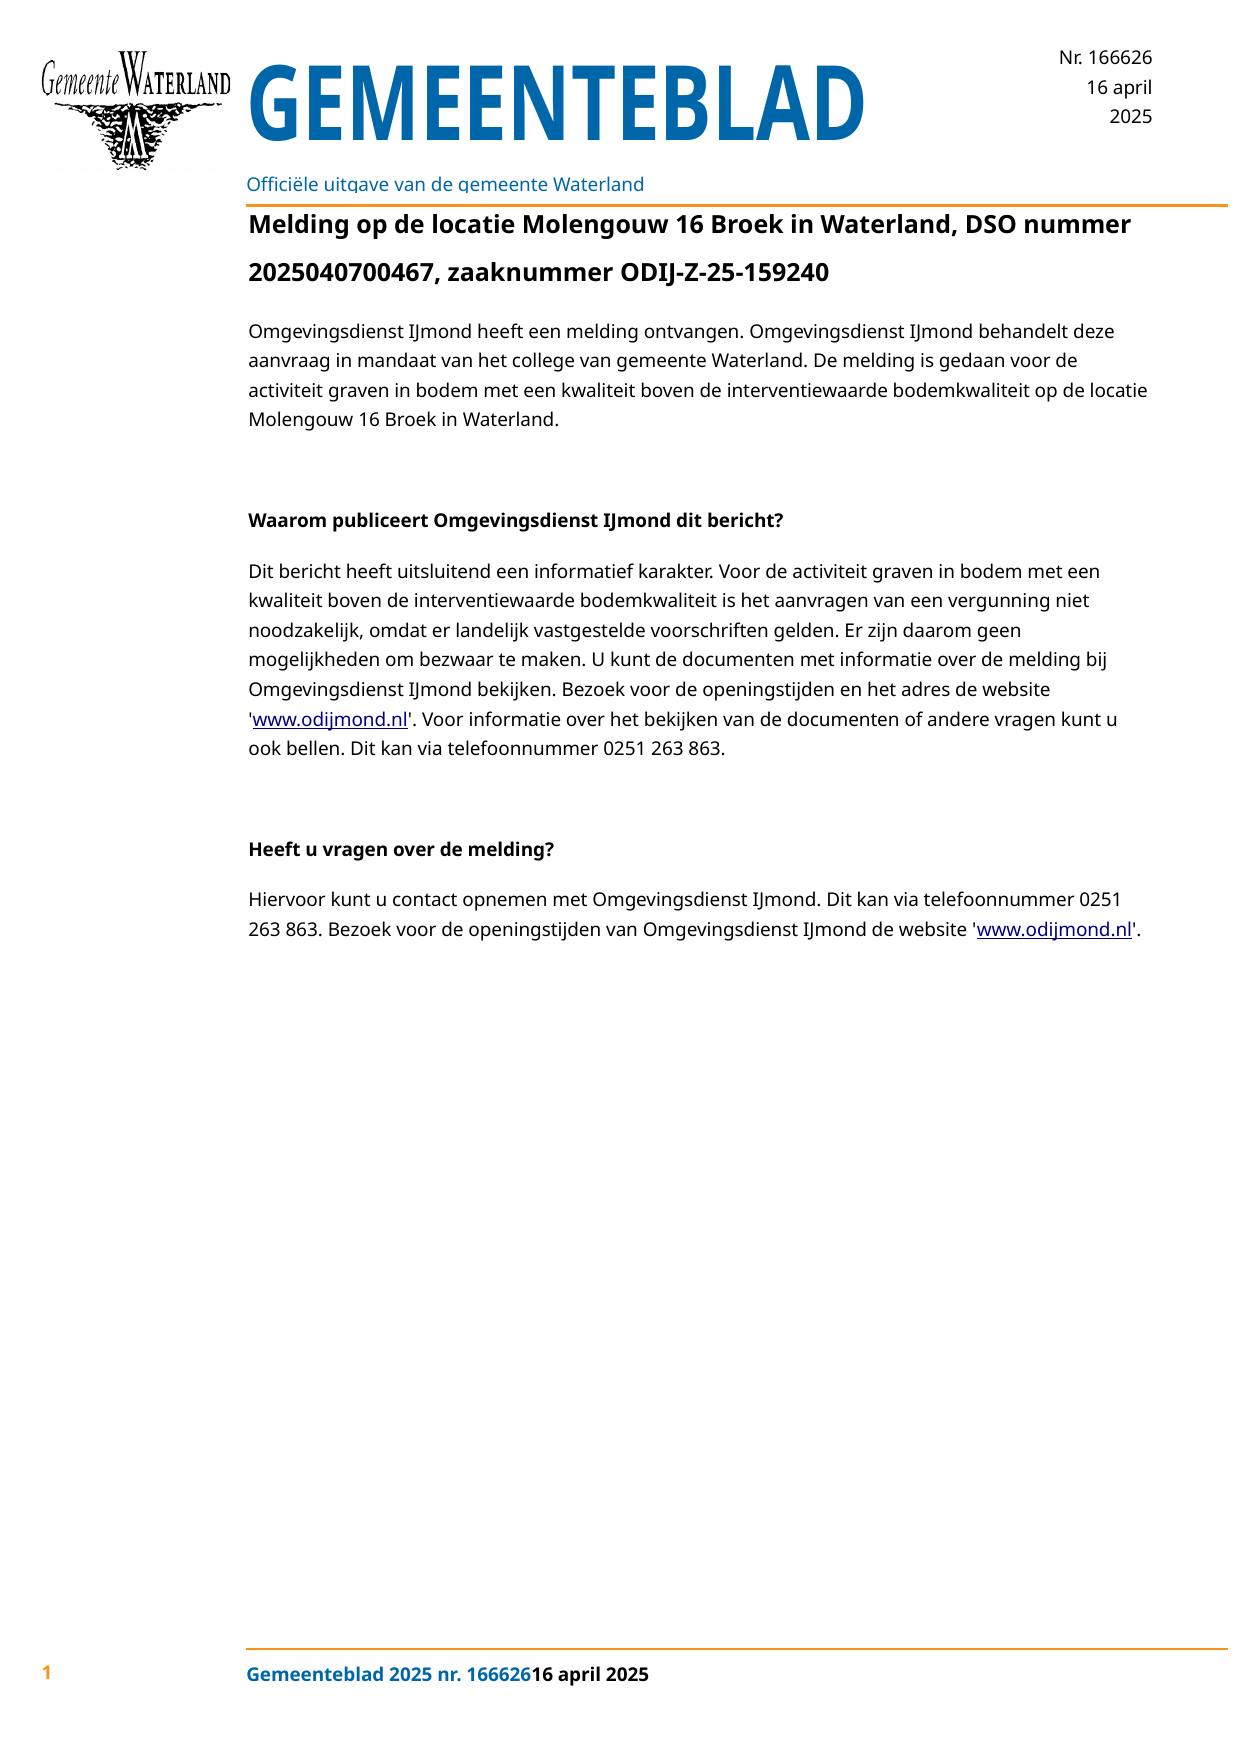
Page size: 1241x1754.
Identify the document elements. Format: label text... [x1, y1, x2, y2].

text Dit bericht heeft uitsluitend een informatief karakter. Voor de activiteit graven in bodem met een kwaliteit boven de interventiewaarde bodemkwaliteit is het aanvragen van een vergunning niet noodzakelijk, omdat er landelijk vastgestelde voorschriften gelden. Er zijn daarom geen mogelijkheden om bezwaar te maken. U kunt de documenten met informatie over de melding bij Omgevingsdienst IJmond bekijken. Bezoek voor de openingstijden en het adres de website 'www.odijmond.nl'. Voor informatie over het bekijken van de documenten of andere vragen kunt u ook bellen. Dit kan via telefoonnummer 0251 263 863. [248, 558, 1152, 761]
text Heeft u vragen over de melding? [248, 836, 1152, 862]
text Waarom publiceert Omgevingsdienst IJmond dit bericht? [248, 507, 1152, 533]
text Omgevingsdienst IJmond heeft een melding ontvangen. Omgevingsdienst IJmond behandelt deze aanvraag in mandaat van het college van gemeente Waterland. De melding is gedaan voor de activiteit graven in bodem met een kwaliteit boven de interventiewaarde bodemkwaliteit op de locatie Molengouw 16 Broek in Waterland. [248, 318, 1152, 432]
text Melding op de locatie Molengouw 16 Broek in Waterland, DSO nummer 2025040700467, zaaknummer ODIJ-Z-25-159240 [248, 207, 1152, 288]
picture [41, 47, 231, 172]
text Hiervoor kunt u contact opnemen met Omgevingsdienst IJmond. Dit kan via telefoonnummer 0251 263 863. Bezoek voor de openingstijden van Omgevingsdienst IJmond de website 'www.odijmond.nl'. [248, 887, 1152, 942]
